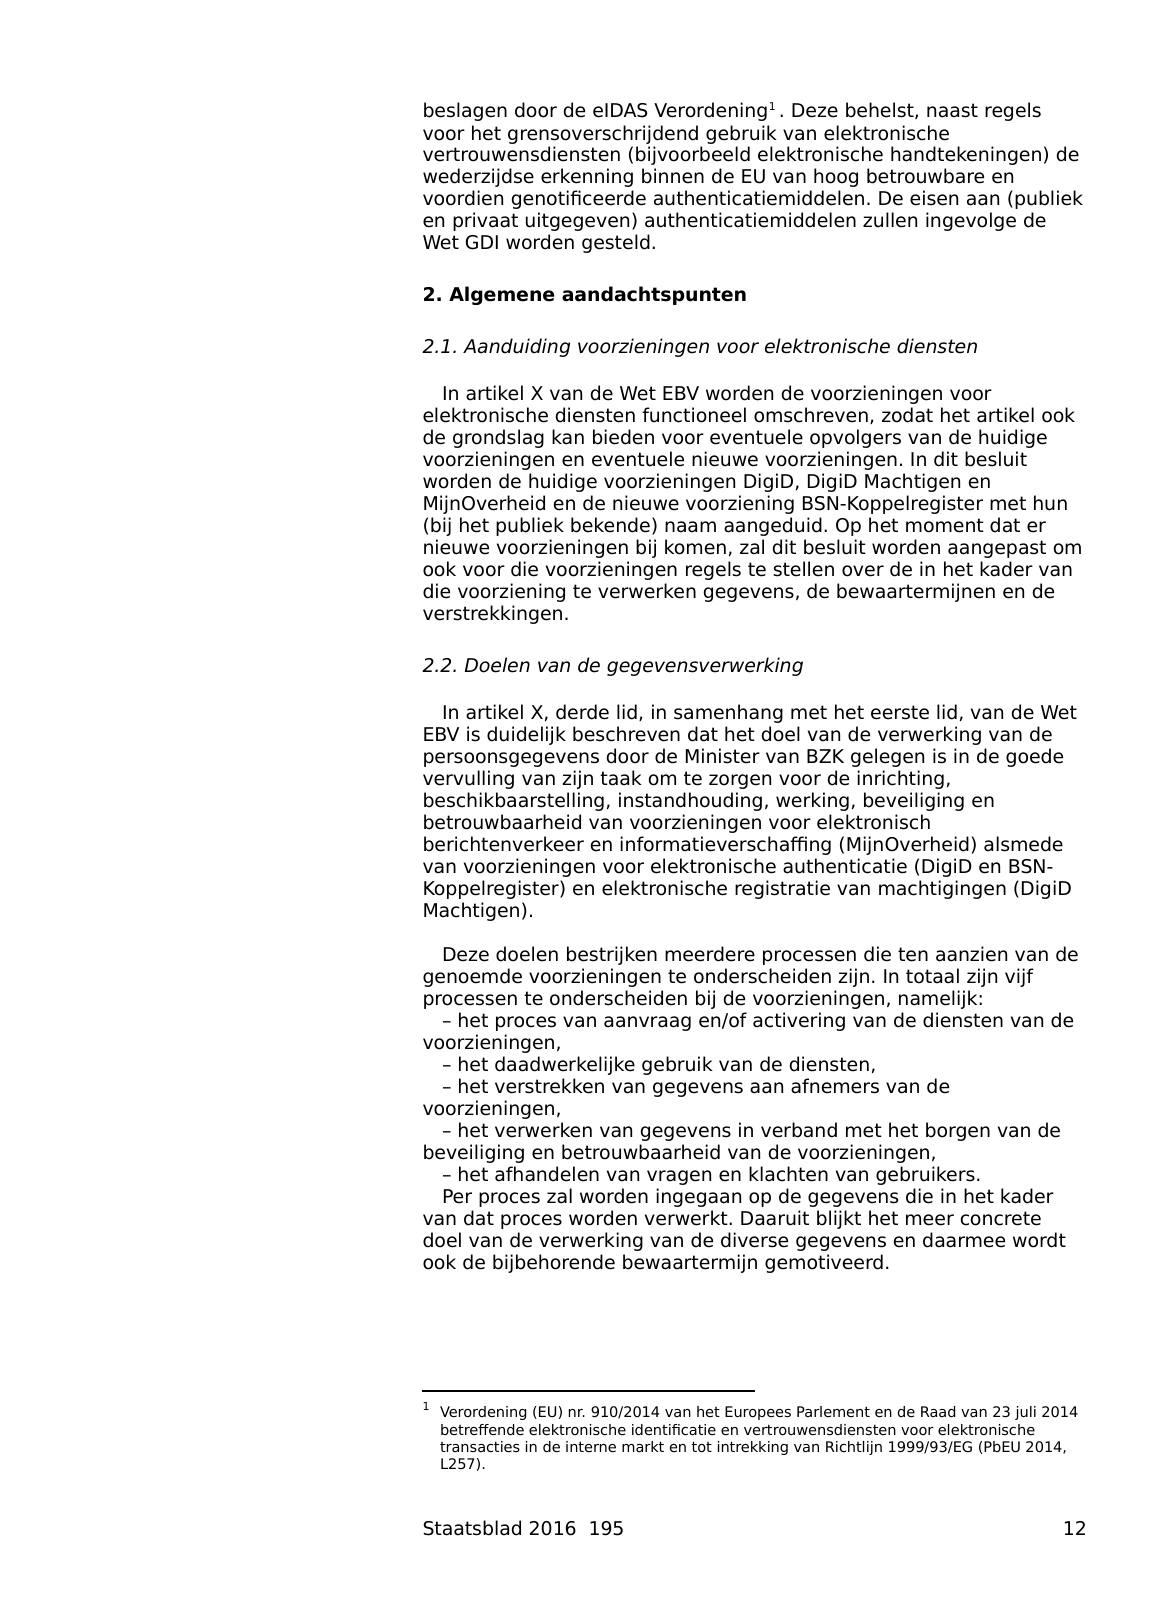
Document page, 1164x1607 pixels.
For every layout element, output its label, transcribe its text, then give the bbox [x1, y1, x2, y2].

text – het afhandelen van vragen en klachten van gebruikers. [422, 1164, 1087, 1186]
text beslagen door de eIDAS Verordening. Deze behelst, naast regels voor het grensoverschrijdend gebruik van elektronische vertrouwensdiensten (bijvoorbeeld elektronische handtekeningen) de wederzijdse erkenning binnen de EU van hoog betrouwbare en voordien genotificeerde authenticatiemiddelen. De eisen aan (publiek en privaat uitgegeven) authenticatiemiddelen zullen ingevolge de Wet GDI worden gesteld. [422, 100, 1087, 254]
text – het verwerken van gegevens in verband met het borgen van de beveiliging en betrouwbaarheid van de voorzieningen, [422, 1120, 1087, 1164]
text In artikel X, derde lid, in samenhang met het eerste lid, van de Wet EBV is duidelijk beschreven dat het doel van de verwerking van de persoonsgegevens door de Minister van BZK gelegen is in de goede vervulling van zijn taak om te zorgen voor de inrichting, beschikbaarstelling, instandhouding, werking, beveiliging en betrouwbaarheid van voorzieningen voor elektronisch berichtenverkeer en informatieverschaffing (MijnOverheid) alsmede van voorzieningen voor elektronische authenticatie (DigiD en BSN-Koppelregister) en elektronische registratie van machtigingen (DigiD Machtigen). [422, 702, 1087, 922]
text In artikel X van de Wet EBV worden de voorzieningen voor elektronische diensten functioneel omschreven, zodat het artikel ook de grondslag kan bieden voor eventuele opvolgers van de huidige voorzieningen en eventuele nieuwe voorzieningen. In dit besluit worden de huidige voorzieningen DigiD, DigiD Machtigen en MijnOverheid en de nieuwe voorziening BSN-Koppelregister met hun (bij het publiek bekende) naam aangeduid. Op het moment dat er nieuwe voorzieningen bij komen, zal dit besluit worden aangepast om ook voor die voorzieningen regels te stellen over de in het kader van die voorziening te verwerken gegevens, de bewaartermijnen en de verstrekkingen. [422, 383, 1087, 625]
text Per proces zal worden ingegaan op de gegevens die in het kader van dat proces worden verwerkt. Daaruit blijkt het meer concrete doel van de verwerking van de diverse gegevens en daarmee wordt ook de bijbehorende bewaartermijn gemotiveerd. [422, 1186, 1087, 1274]
text Verordening (EU) nr. 910/2014 van het Europees Parlement en de Raad van 23 juli 2014 betreffende elektronische identificatie en vertrouwensdiensten voor elektronische transacties in de interne markt en tot intrekking van Richtlijn 1999/93/EG (PbEU 2014, L257). [422, 1400, 1087, 1473]
text Deze doelen bestrijken meerdere processen die ten aanzien van de genoemde voorzieningen te onderscheiden zijn. In totaal zijn vijf processen te onderscheiden bij de voorzieningen, namelijk: [422, 944, 1087, 1010]
text – het verstrekken van gegevens aan afnemers van de voorzieningen, [422, 1076, 1087, 1120]
text – het daadwerkelijke gebruik van de diensten, [422, 1054, 1087, 1076]
subtitle 2.2. Doelen van de gegevensverwerking [422, 655, 1087, 677]
subtitle 2. Algemene aandachtspunten [422, 284, 1087, 306]
text – het proces van aanvraag en/of activering van de diensten van de voorzieningen, [422, 1010, 1087, 1054]
subtitle 2.1. Aanduiding voorzieningen voor elektronische diensten [422, 336, 1087, 358]
